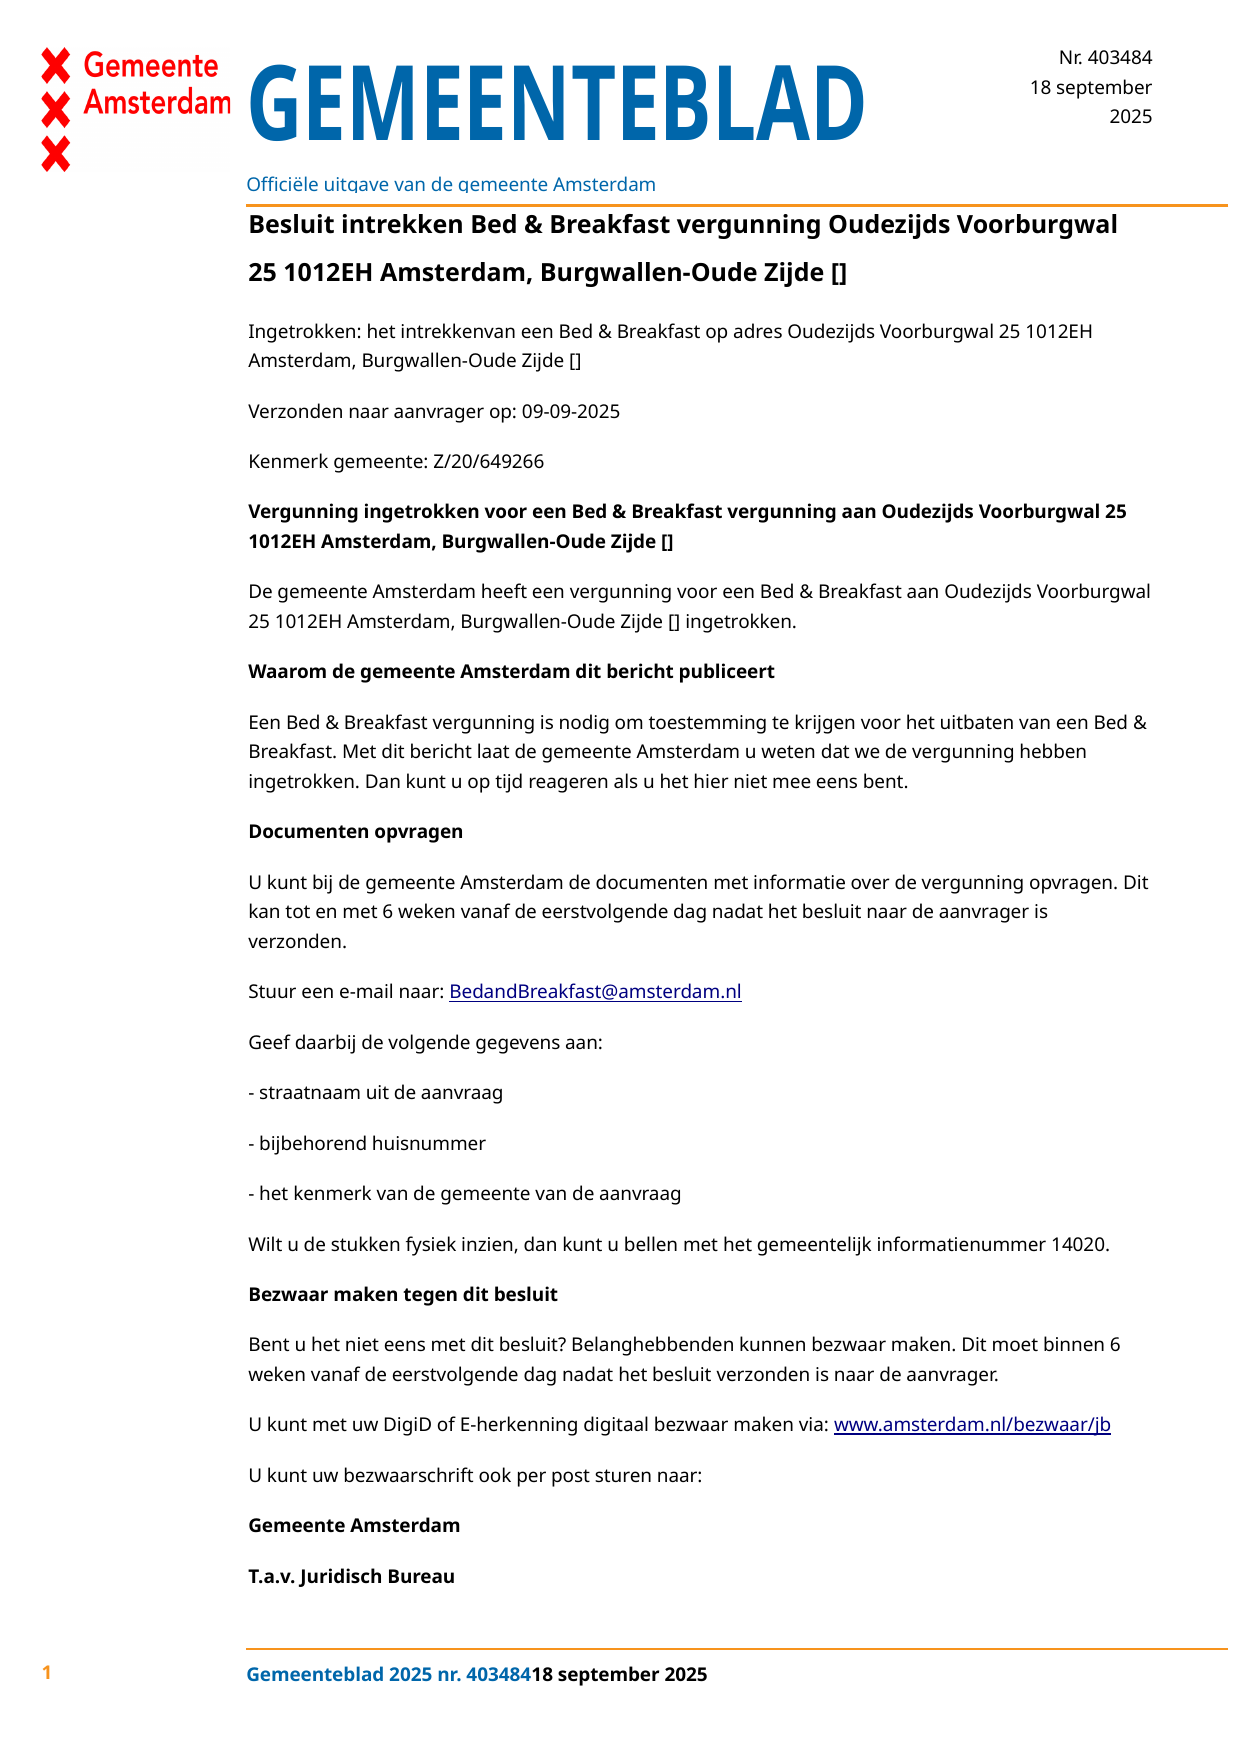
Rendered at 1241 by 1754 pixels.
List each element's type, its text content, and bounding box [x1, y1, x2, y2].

text U kunt uw bezwaarschrift ook per post sturen naar: [248, 1462, 1152, 1488]
text Bent u het niet eens met dit besluit? Belanghebbenden kunnen bezwaar maken. Dit moet binnen 6 weken vanaf de eerstvolgende dag nadat het besluit verzonden is naar de aanvrager. [248, 1332, 1152, 1387]
text Stuur een e-mail naar: BedandBreakfast@amsterdam.nl [248, 979, 1152, 1004]
text Besluit intrekken Bed & Breakfast vergunning Oudezijds Voorburgwal 25 1012EH Amsterdam, Burgwallen-Oude Zijde [] [248, 207, 1152, 288]
text Bezwaar maken tegen dit besluit [248, 1281, 1152, 1307]
text Kenmerk gemeente: Z/20/649266 [248, 448, 1152, 474]
text Geef daarbij de volgende gegevens aan: [248, 1029, 1152, 1055]
text U kunt bij de gemeente Amsterdam de documenten met informatie over de vergunning opvragen. Dit kan tot en met 6 weken vanaf de eerstvolgende dag nadat het besluit naar de aanvrager is verzonden. [248, 869, 1152, 954]
text U kunt met uw DigiD of E-herkenning digitaal bezwaar maken via: www.amsterdam.nl/bezwaar/jb [248, 1412, 1152, 1437]
picture [41, 47, 231, 172]
text Ingetrokken: het intrekkenvan een Bed & Breakfast op adres Oudezijds Voorburgwal 25 1012EH Amsterdam, Burgwallen-Oude Zijde [] [248, 318, 1152, 373]
text - straatnaam uit de aanvraag [248, 1079, 1152, 1105]
text - bijbehorend huisnummer [248, 1130, 1152, 1156]
text Gemeente Amsterdam [248, 1512, 1152, 1538]
text Waarom de gemeente Amsterdam dit bericht publiceert [248, 659, 1152, 684]
text Verzonden naar aanvrager op: 09-09-2025 [248, 398, 1152, 424]
text Een Bed & Breakfast vergunning is nodig om toestemming te krijgen voor het uitbaten van een Bed & Breakfast. Met dit bericht laat de gemeente Amsterdam u weten dat we de vergunning hebben ingetrokken. Dan kunt u op tijd reageren als u het hier niet mee eens bent. [248, 709, 1152, 794]
text Wilt u de stukken fysiek inzien, dan kunt u bellen met het gemeentelijk informatienummer 14020. [248, 1231, 1152, 1257]
text T.a.v. Juridisch Bureau [248, 1563, 1152, 1589]
text - het kenmerk van de gemeente van de aanvraag [248, 1180, 1152, 1206]
text Documenten opvragen [248, 819, 1152, 844]
text De gemeente Amsterdam heeft een vergunning voor een Bed & Breakfast aan Oudezijds Voorburgwal 25 1012EH Amsterdam, Burgwallen-Oude Zijde [] ingetrokken. [248, 579, 1152, 634]
text Vergunning ingetrokken voor een Bed & Breakfast vergunning aan Oudezijds Voorburgwal 25 1012EH Amsterdam, Burgwallen-Oude Zijde [] [248, 499, 1152, 554]
